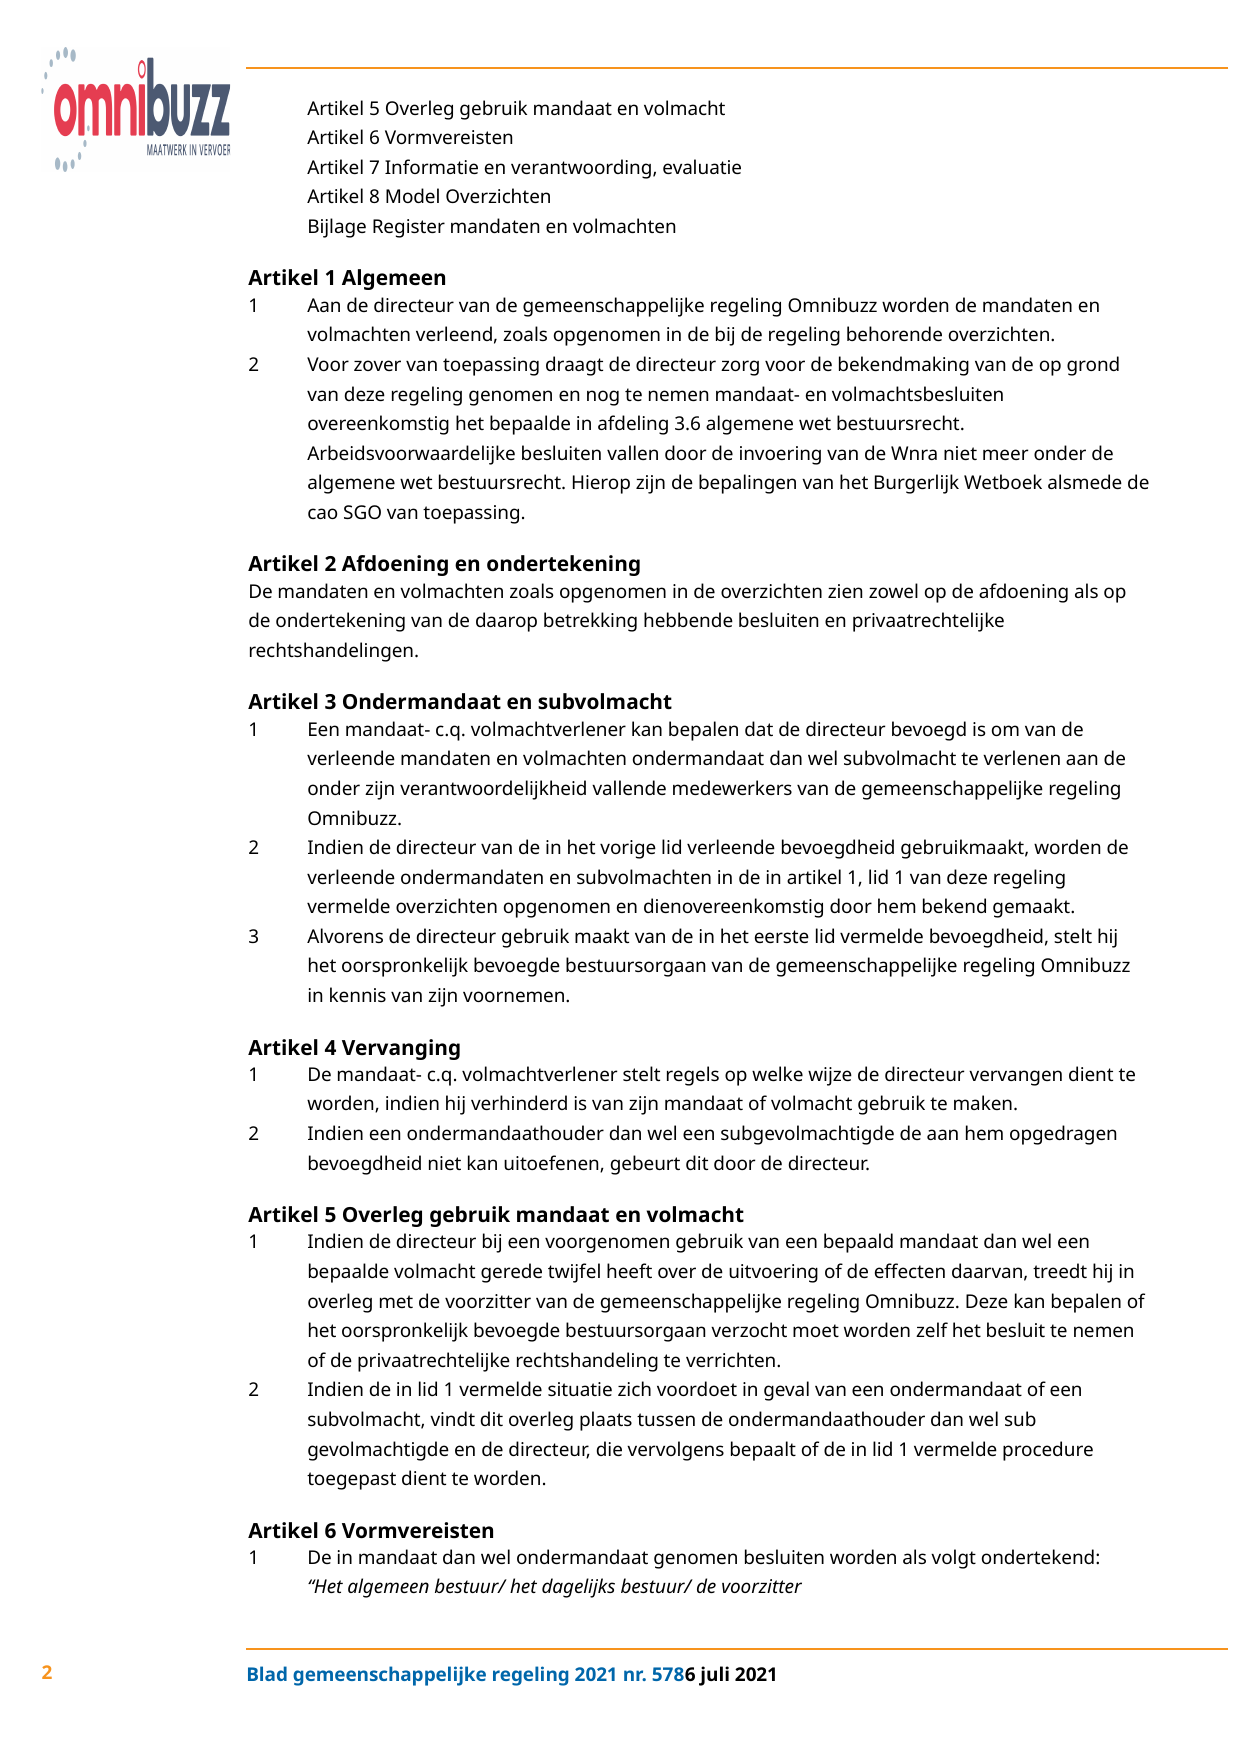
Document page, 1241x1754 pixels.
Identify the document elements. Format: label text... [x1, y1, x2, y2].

text Artikel 4 Vervanging [248, 1033, 1152, 1061]
list Alvorens de directeur gebruik maakt van de in het eerste lid vermelde bevoegdheid, stelt hij het oorspronkelijk bevoegde bestuursorgaan van de gemeenschappelijke regeling Omnibuzz in kennis van zijn voornemen. [248, 923, 1152, 1008]
text Artikel 3 Ondermandaat en subvolmacht [248, 687, 1152, 716]
picture [41, 47, 231, 172]
text Artikel 5 Overleg gebruik mandaat en volmacht [248, 1200, 1152, 1229]
list Indien de directeur van de in het vorige lid verleende bevoegdheid gebruikmaakt, worden de verleende ondermandaten en subvolmachten in de in artikel 1, lid 1 van deze regeling vermelde overzichten opgenomen en dienovereenkomstig door hem bekend gemaakt. [248, 834, 1152, 919]
list Indien de in lid 1 vermelde situatie zich voordoet in geval van een ondermandaat of een subvolmacht, vindt dit overleg plaats tussen de ondermandaathouder dan wel sub gevolmachtigde en de directeur, die vervolgens bepaalt of de in lid 1 vermelde procedure toegepast dient te worden. [248, 1377, 1152, 1491]
list Artikel 8 Model Overzichten [248, 183, 1152, 209]
text Artikel 6 Vormvereisten [248, 1516, 1152, 1544]
list Een mandaat- c.q. volmachtverlener kan bepalen dat de directeur bevoegd is om van de verleende mandaten en volmachten ondermandaat dan wel subvolmacht te verlenen aan de onder zijn verantwoordelijkheid vallende medewerkers van de gemeenschappelijke regeling Omnibuzz. [248, 716, 1152, 830]
list Artikel 7 Informatie en verantwoording, evaluatie [248, 154, 1152, 180]
list Voor zover van toepassing draagt de directeur zorg voor de bekendmaking van de op grond van deze regeling genomen en nog te nemen mandaat- en volmachtsbesluiten overeenkomstig het bepaalde in afdeling 3.6 algemene wet bestuursrecht. Arbeidsvoorwaardelijke besluiten vallen door de invoering van de Wnra niet meer onder de algemene wet bestuursrecht. Hierop zijn de bepalingen van het Burgerlijk Wetboek alsmede de cao SGO van toepassing. [248, 351, 1152, 525]
list “Het algemeen bestuur/ het dagelijks bestuur/ de voorzitter [248, 1574, 1152, 1599]
list Artikel 5 Overleg gebruik mandaat en volmacht [248, 95, 1152, 121]
list Artikel 6 Vormvereisten [248, 124, 1152, 150]
list Bijlage Register mandaten en volmachten [248, 213, 1152, 239]
text De mandaten en volmachten zoals opgenomen in de overzichten zien zowel op de afdoening als op de ondertekening van de daarop betrekking hebbende besluiten en privaatrechtelijke rechtshandelingen. [248, 578, 1152, 663]
list De in mandaat dan wel ondermandaat genomen besluiten worden als volgt ondertekend: [248, 1544, 1152, 1570]
list Aan de directeur van de gemeenschappelijke regeling Omnibuzz worden de mandaten en volmachten verleend, zoals opgenomen in de bij de regeling behorende overzichten. [248, 292, 1152, 347]
text Artikel 2 Afdoening en ondertekening [248, 549, 1152, 578]
text Artikel 1 Algemeen [248, 263, 1152, 292]
list Indien de directeur bij een voorgenomen gebruik van een bepaald mandaat dan wel een bepaalde volmacht gerede twijfel heeft over de uitvoering of de effecten daarvan, treedt hij in overleg met de voorzitter van de gemeenschappelijke regeling Omnibuzz. Deze kan bepalen of het oorspronkelijk bevoegde bestuursorgaan verzocht moet worden zelf het besluit te nemen of de privaatrechtelijke rechtshandeling te verrichten. [248, 1229, 1152, 1373]
list De mandaat- c.q. volmachtverlener stelt regels op welke wijze de directeur vervangen dient te worden, indien hij verhinderd is van zijn mandaat of volmacht gebruik te maken. [248, 1061, 1152, 1116]
list Indien een ondermandaathouder dan wel een subgevolmachtigde de aan hem opgedragen bevoegdheid niet kan uitoefenen, gebeurt dit door de directeur. [248, 1120, 1152, 1176]
